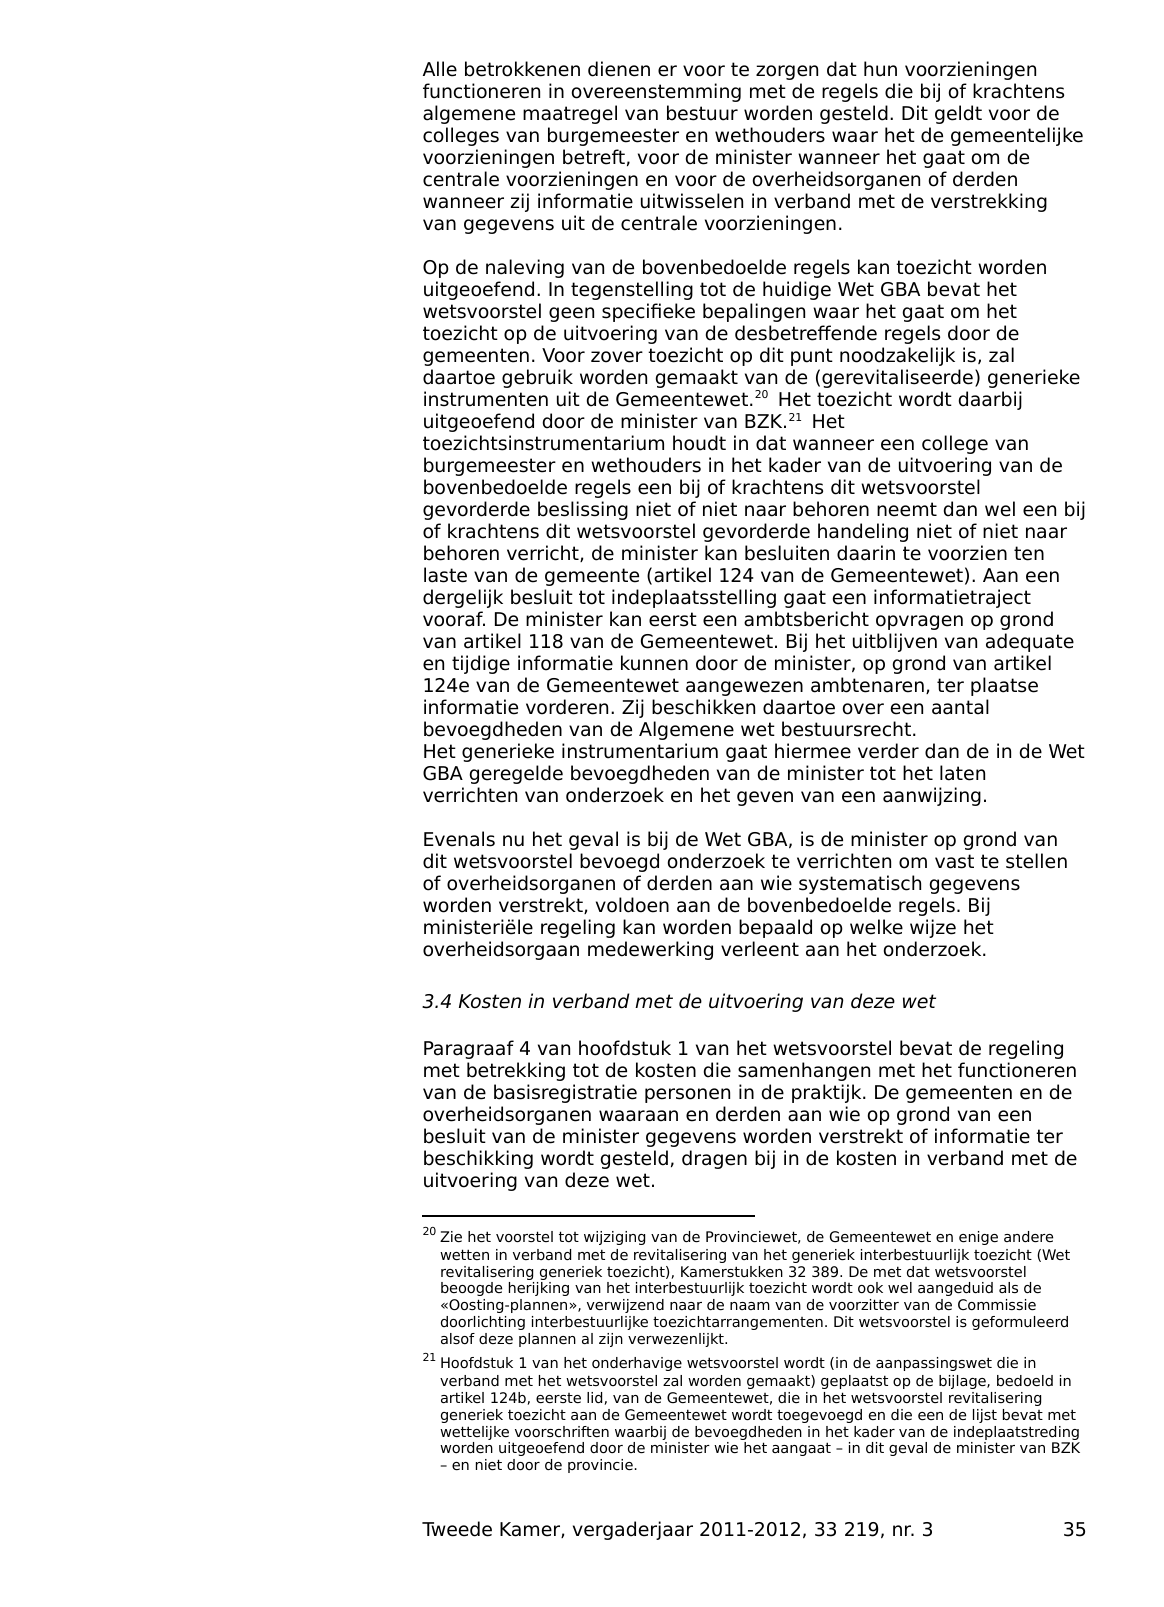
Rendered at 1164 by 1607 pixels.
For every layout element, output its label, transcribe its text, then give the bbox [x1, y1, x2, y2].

text Zie het voorstel tot wijziging van de Provinciewet, de Gemeentewet en enige andere wetten in verband met de revitalisering van het generiek interbestuurlijk toezicht (Wet revitalisering generiek toezicht), Kamerstukken 32 389. De met dat wetsvoorstel beoogde herijking van het interbestuurlijk toezicht wordt ook wel aangeduid als de «Oosting-plannen», verwijzend naar de naam van de voorzitter van de Commissie doorlichting interbestuurlijke toezichtarrangementen. Dit wetsvoorstel is geformuleerd alsof deze plannen al zijn verwezenlijkt. [422, 1225, 1087, 1348]
text Het generieke instrumentarium gaat hiermee verder dan de in de Wet GBA geregelde bevoegdheden van de minister tot het laten verrichten van onderzoek en het geven van een aanwijzing. [422, 741, 1087, 807]
text Hoofdstuk 1 van het onderhavige wetsvoorstel wordt (in de aanpassingswet die in verband met het wetsvoorstel zal worden gemaakt) geplaatst op de bijlage, bedoeld in artikel 124b, eerste lid, van de Gemeentewet, die in het wetsvoorstel revitalisering generiek toezicht aan de Gemeentewet wordt toegevoegd en die een de lijst bevat met wettelijke voorschriften waarbij de bevoegdheden in het kader van de indeplaatstreding worden uitgeoefend door de minister wie het aangaat – in dit geval de minister van BZK – en niet door de provincie. [422, 1351, 1087, 1474]
text Evenals nu het geval is bij de Wet GBA, is de minister op grond van dit wetsvoorstel bevoegd onderzoek te verrichten om vast te stellen of overheidsorganen of derden aan wie systematisch gegevens worden verstrekt, voldoen aan de bovenbedoelde regels. Bij ministeriële regeling kan worden bepaald op welke wijze het overheidsorgaan medewerking verleent aan het onderzoek. [422, 829, 1087, 961]
text Paragraaf 4 van hoofdstuk 1 van het wetsvoorstel bevat de regeling met betrekking tot de kosten die samenhangen met het functioneren van de basisregistratie personen in de praktijk. De gemeenten en de overheidsorganen waaraan en derden aan wie op grond van een besluit van de minister gegevens worden verstrekt of informatie ter beschikking wordt gesteld, dragen bij in de kosten in verband met de uitvoering van deze wet. [422, 1038, 1087, 1191]
subtitle 3.4 Kosten in verband met de uitvoering van deze wet [422, 991, 1087, 1013]
text Op de naleving van de bovenbedoelde regels kan toezicht worden uitgeoefend. In tegenstelling tot de huidige Wet GBA bevat het wetsvoorstel geen specifieke bepalingen waar het gaat om het toezicht op de uitvoering van de desbetreffende regels door de gemeenten. Voor zover toezicht op dit punt noodzakelijk is, zal daartoe gebruik worden gemaakt van de (gerevitaliseerde) generieke instrumenten uit de Gemeentewet. Het toezicht wordt daarbij uitgeoefend door de minister van BZK. Het toezichtsinstrumentarium houdt in dat wanneer een college van burgemeester en wethouders in het kader van de uitvoering van de bovenbedoelde regels een bij of krachtens dit wetsvoorstel gevorderde beslissing niet of niet naar behoren neemt dan wel een bij of krachtens dit wetsvoorstel gevorderde handeling niet of niet naar behoren verricht, de minister kan besluiten daarin te voorzien ten laste van de gemeente (artikel 124 van de Gemeentewet). Aan een dergelijk besluit tot indeplaatsstelling gaat een informatietraject vooraf. De minister kan eerst een ambtsbericht opvragen op grond van artikel 118 van de Gemeentewet. Bij het uitblijven van adequate en tijdige informatie kunnen door de minister, op grond van artikel 124e van de Gemeentewet aangewezen ambtenaren, ter plaatse informatie vorderen. Zij beschikken daartoe over een aantal bevoegdheden van de Algemene wet bestuursrecht. [422, 257, 1087, 741]
text Alle betrokkenen dienen er voor te zorgen dat hun voorzieningen functioneren in overeenstemming met de regels die bij of krachtens algemene maatregel van bestuur worden gesteld. Dit geldt voor de colleges van burgemeester en wethouders waar het de gemeentelijke voorzieningen betreft, voor de minister wanneer het gaat om de centrale voorzieningen en voor de overheidsorganen of derden wanneer zij informatie uitwisselen in verband met de verstrekking van gegevens uit de centrale voorzieningen. [422, 59, 1087, 235]
